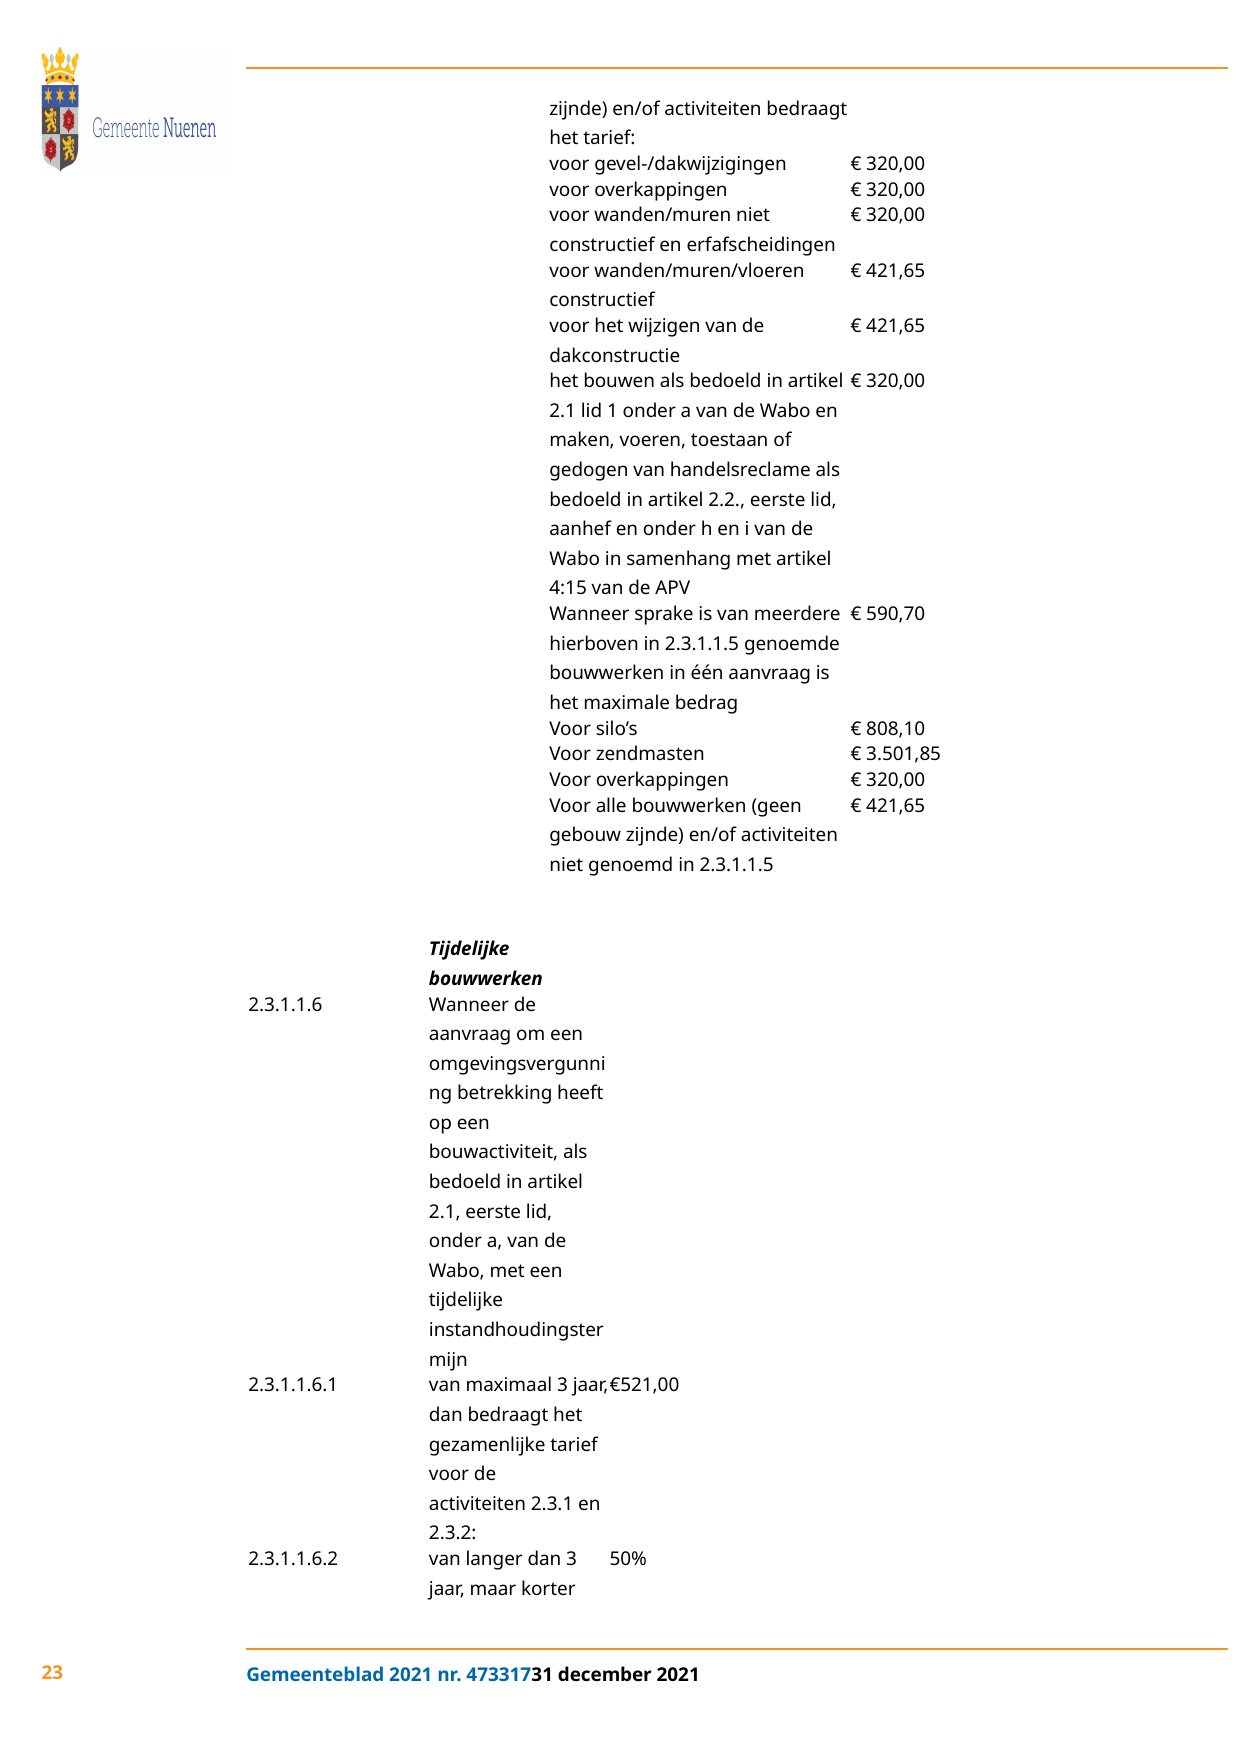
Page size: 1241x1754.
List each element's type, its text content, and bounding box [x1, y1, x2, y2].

table_cell [248, 877, 549, 903]
table_cell voor wanden/muren/vloeren constructief [549, 257, 850, 312]
table_cell € 320,00 [850, 176, 1152, 202]
table_cell van langer dan 3 jaar, maar korter [429, 1545, 609, 1601]
table_cell voor gevel-/dakwijzigingen [549, 150, 850, 176]
table_cell € 421,65 [850, 792, 1152, 877]
table_cell € 421,65 [850, 312, 1152, 367]
table_cell [248, 600, 549, 715]
table_cell [248, 150, 549, 176]
picture [41, 47, 231, 172]
table_cell Voor zendmasten [549, 741, 850, 766]
table_cell € 3.501,85 [850, 741, 1152, 766]
table_cell 2.3.1.1.6.1 [248, 1372, 429, 1545]
table_cell [850, 877, 1152, 903]
table_cell 50% [609, 1545, 790, 1601]
table_cell zijnde) en/of activiteiten bedraagt het tarief: [549, 95, 850, 150]
table_cell [248, 368, 549, 600]
table_cell Voor overkappingen [549, 766, 850, 792]
table_cell € 320,00 [850, 150, 1152, 176]
table_header [248, 936, 429, 991]
table_cell [248, 741, 549, 766]
table_cell €521,00 [609, 1372, 790, 1545]
table_cell het bouwen als bedoeld in artikel 2.1 lid 1 onder a van de Wabo en maken, voeren, toestaan of gedogen van handelsreclame als bedoeld in artikel 2.2., eerste lid, aanhef en onder h en i van de Wabo in samenhang met artikel 4:15 van de APV [549, 368, 850, 600]
table_cell van maximaal 3 jaar, dan bedraagt het gezamenlijke tarief voor de activiteiten 2.3.1 en 2.3.2: [429, 1372, 609, 1545]
table_cell [248, 257, 549, 312]
table_cell [248, 792, 549, 877]
table_cell voor wanden/muren niet constructief en erfafscheidingen [549, 202, 850, 257]
table_header Tijdelijke bouwwerken [429, 936, 609, 991]
table_cell 2.3.1.1.6.2 [248, 1545, 429, 1601]
table_cell 2.3.1.1.6 [248, 991, 429, 1372]
table_cell voor het wijzigen van de dakconstructie [549, 312, 850, 367]
table_cell [248, 202, 549, 257]
table_cell [248, 312, 549, 367]
table_cell [549, 877, 850, 903]
table_cell € 421,65 [850, 257, 1152, 312]
table_header [609, 936, 790, 991]
table_cell € 320,00 [850, 202, 1152, 257]
table_cell € 808,10 [850, 715, 1152, 741]
table_cell [248, 766, 549, 792]
table_cell [248, 176, 549, 202]
table_cell [850, 95, 1152, 150]
table_cell Voor alle bouwwerken (geen gebouw zijnde) en/of activiteiten niet genoemd in 2.3.1.1.5 [549, 792, 850, 877]
table_cell Wanneer sprake is van meerdere hierboven in 2.3.1.1.5 genoemde bouwwerken in één aanvraag is het maximale bedrag [549, 600, 850, 715]
table_cell € 590,70 [850, 600, 1152, 715]
table_cell [609, 991, 790, 1372]
table_cell € 320,00 [850, 368, 1152, 600]
table_cell voor overkappingen [549, 176, 850, 202]
table_cell € 320,00 [850, 766, 1152, 792]
table_cell Voor silo’s [549, 715, 850, 741]
table_cell [248, 95, 549, 150]
table_cell [248, 715, 549, 741]
table_cell Wanneer de aanvraag om een omgevingsvergunning betrekking heeft op een bouwactiviteit, als bedoeld in artikel 2.1, eerste lid, onder a, van de Wabo, met een tijdelijke instandhoudingstermijn [429, 991, 609, 1372]
